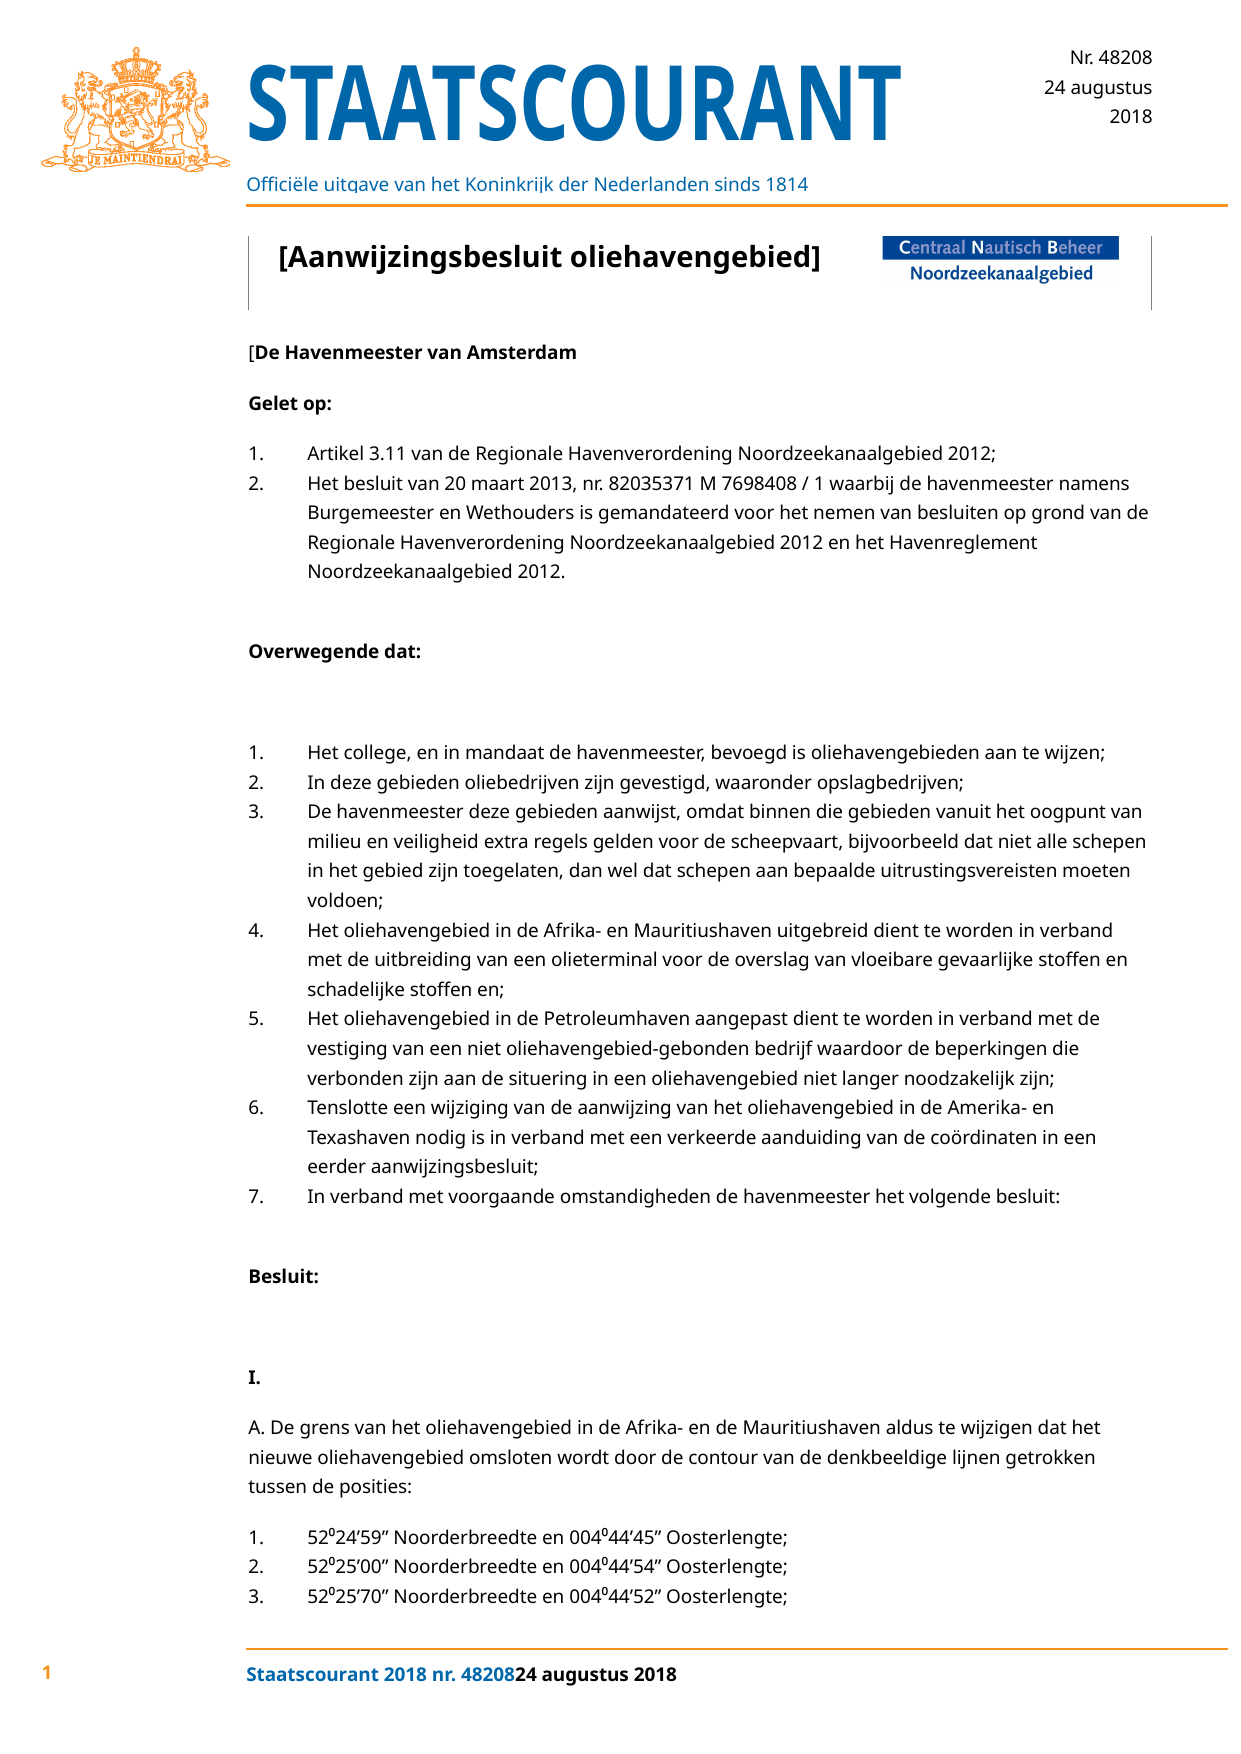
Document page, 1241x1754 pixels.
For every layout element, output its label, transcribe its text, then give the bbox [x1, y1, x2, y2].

list 52⁰25’70” Noorderbreedte en 004⁰44’52” Oosterlengte; [248, 1583, 1152, 1609]
picture [882, 236, 1119, 284]
list Artikel 3.11 van de Regionale Havenverordening Noordzeekanaalgebied 2012; [248, 440, 1152, 466]
list In verband met voorgaande omstandigheden de havenmeester het volgende besluit: [248, 1183, 1152, 1209]
text [De Havenmeester van Amsterdam [248, 339, 1152, 365]
list Het college, en in mandaat de havenmeester, bevoegd is oliehavengebieden aan te wijzen; [248, 739, 1152, 765]
list 52⁰25’00” Noorderbreedte en 004⁰44’54” Oosterlengte; [248, 1553, 1152, 1579]
text Gelet op: [248, 390, 1152, 415]
text Besluit: [248, 1263, 1152, 1289]
text I. [248, 1364, 1152, 1389]
list Het besluit van 20 maart 2013, nr. 82035371 M 7698408 / 1 waarbij de havenmeester namens Burgemeester en Wethouders is gemandateerd voor het nemen van besluiten op grond van de Regionale Havenverordening Noordzeekanaalgebied 2012 en het Havenreglement Noordzeekanaalgebied 2012. [248, 470, 1152, 584]
list Het oliehavengebied in de Petroleumhaven aangepast dient te worden in verband met de vestiging van een niet oliehavengebied-gebonden bedrijf waardoor de beperkingen die verbonden zijn aan de situering in een oliehavengebied niet langer noodzakelijk zijn; [248, 1006, 1152, 1090]
text Overwegende dat: [248, 638, 1152, 664]
text A. De grens van het oliehavengebied in de Afrika- en de Mauritiushaven aldus te wijzigen dat het nieuwe oliehavengebied omsloten wordt door de contour van de denkbeeldige lijnen getrokken tussen de posities: [248, 1414, 1152, 1499]
list 52⁰24’59” Noorderbreedte en 004⁰44’45” Oosterlengte; [248, 1524, 1152, 1549]
list Tenslotte een wijziging van de aanwijzing van het oliehavengebied in de Amerika- en Texashaven nodig is in verband met een verkeerde aanduiding van de coördinaten in een eerder aanwijzingsbesluit; [248, 1094, 1152, 1179]
picture [41, 47, 231, 172]
list De havenmeester deze gebieden aanwijst, omdat binnen die gebieden vanuit het oogpunt van milieu en veiligheid extra regels gelden voor de scheepvaart, bijvoorbeeld dat niet alle schepen in het gebied zijn toegelaten, dan wel dat schepen aan bepaalde uitrustingsvereisten moeten voldoen; [248, 798, 1152, 913]
table_header [850, 236, 1151, 310]
list In deze gebieden oliebedrijven zijn gevestigd, waaronder opslagbedrijven; [248, 769, 1152, 794]
table_header [Aanwijzingsbesluit oliehavengebied] [249, 236, 850, 310]
list Het oliehavengebied in de Afrika- en Mauritiushaven uitgebreid dient te worden in verband met de uitbreiding van een olieterminal voor de overslag van vloeibare gevaarlijke stoffen en schadelijke stoffen en; [248, 917, 1152, 1002]
